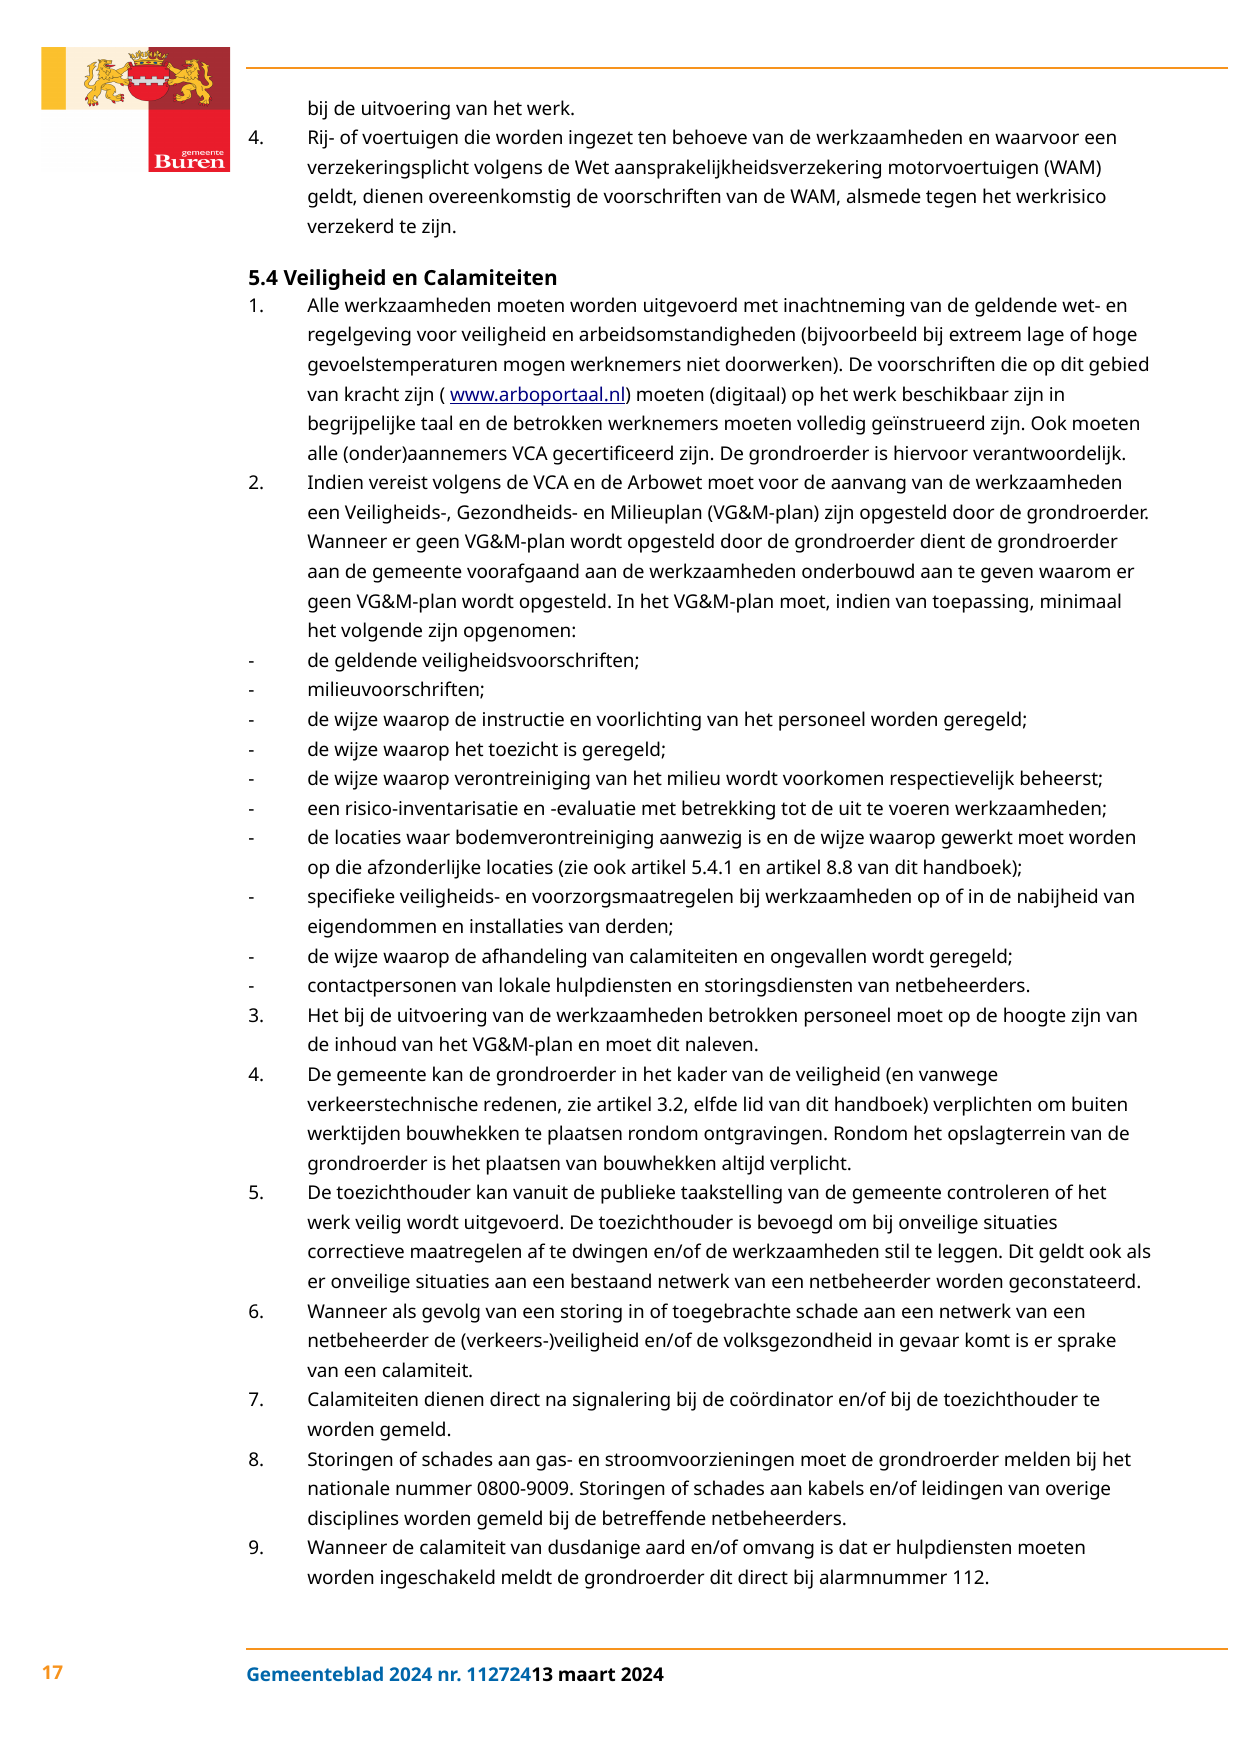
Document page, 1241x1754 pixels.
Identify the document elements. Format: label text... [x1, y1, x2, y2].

picture [41, 47, 231, 172]
list specifieke veiligheids- en voorzorgsmaatregelen bij werkzaamheden op of in de nabijheid van eigendommen en installaties van derden; [248, 884, 1152, 939]
list de wijze waarop verontreiniging van het milieu wordt voorkomen respectievelijk beheerst; [248, 765, 1152, 791]
text 5.4 Veiligheid en Calamiteiten [248, 263, 1152, 292]
list bij de uitvoering van het werk. [248, 95, 1152, 121]
list Het bij de uitvoering van de werkzaamheden betrokken personeel moet op de hoogte zijn van de inhoud van het VG&M-plan en moet dit naleven. [248, 1002, 1152, 1057]
list de wijze waarop de instructie en voorlichting van het personeel worden geregeld; [248, 706, 1152, 732]
list De gemeente kan de grondroerder in het kader van de veiligheid (en vanwege verkeerstechnische redenen, zie artikel 3.2, elfde lid van dit handboek) verplichten om buiten werktijden bouwhekken te plaatsen rondom ontgravingen. Rondom het opslagterrein van de grondroerder is het plaatsen van bouwhekken altijd verplicht. [248, 1061, 1152, 1176]
list Wanneer de calamiteit van dusdanige aard en/of omvang is dat er hulpdiensten moeten worden ingeschakeld meldt de grondroerder dit direct bij alarmnummer 112. [248, 1534, 1152, 1590]
list milieuvoorschriften; [248, 677, 1152, 702]
list Calamiteiten dienen direct na signalering bij de coördinator en/of bij de toezichthouder te worden gemeld. [248, 1387, 1152, 1442]
list Wanneer als gevolg van een storing in of toegebrachte schade aan een netwerk van een netbeheerder de (verkeers-)veiligheid en/of de volksgezondheid in gevaar komt is er sprake van een calamiteit. [248, 1298, 1152, 1383]
list de locaties waar bodemverontreiniging aanwezig is en de wijze waarop gewerkt moet worden op die afzonderlijke locaties (zie ook artikel 5.4.1 en artikel 8.8 van dit handboek); [248, 824, 1152, 880]
list de wijze waarop de afhandeling van calamiteiten en ongevallen wordt geregeld; [248, 943, 1152, 968]
list een risico-inventarisatie en -evaluatie met betrekking tot de uit te voeren werkzaamheden; [248, 795, 1152, 821]
list de geldende veiligheidsvoorschriften; [248, 647, 1152, 673]
list de wijze waarop het toezicht is geregeld; [248, 736, 1152, 761]
list De toezichthouder kan vanuit de publieke taakstelling van de gemeente controleren of het werk veilig wordt uitgevoerd. De toezichthouder is bevoegd om bij onveilige situaties correctieve maatregelen af te dwingen en/of de werkzaamheden stil te leggen. Dit geldt ook als er onveilige situaties aan een bestaand netwerk van een netbeheerder worden geconstateerd. [248, 1179, 1152, 1294]
list contactpersonen van lokale hulpdiensten en storingsdiensten van netbeheerders. [248, 972, 1152, 998]
list Storingen of schades aan gas- en stroomvoorzieningen moet de grondroerder melden bij het nationale nummer 0800-9009. Storingen of schades aan kabels en/of leidingen van overige disciplines worden gemeld bij de betreffende netbeheerders. [248, 1446, 1152, 1531]
list Indien vereist volgens de VCA en de Arbowet moet voor de aanvang van de werkzaamheden een Veiligheids-, Gezondheids- en Milieuplan (VG&M-plan) zijn opgesteld door de grondroerder. Wanneer er geen VG&M-plan wordt opgesteld door de grondroerder dient de grondroerder aan de gemeente voorafgaand aan de werkzaamheden onderbouwd aan te geven waarom er geen VG&M-plan wordt opgesteld. In het VG&M-plan moet, indien van toepassing, minimaal het volgende zijn opgenomen: [248, 469, 1152, 643]
list Alle werkzaamheden moeten worden uitgevoerd met inachtneming van de geldende wet- en regelgeving voor veiligheid en arbeidsomstandigheden (bijvoorbeeld bij extreem lage of hoge gevoelstemperaturen mogen werknemers niet doorwerken). De voorschriften die op dit gebied van kracht zijn ( www.arboportaal.nl) moeten (digitaal) op het werk beschikbaar zijn in begrijpelijke taal en de betrokken werknemers moeten volledig geïnstrueerd zijn. Ook moeten alle (onder)aannemers VCA gecertificeerd zijn. De grondroerder is hiervoor verantwoordelijk. [248, 292, 1152, 466]
list Rij- of voertuigen die worden ingezet ten behoeve van de werkzaamheden en waarvoor een verzekeringsplicht volgens de Wet aansprakelijkheidsverzekering motorvoertuigen (WAM) geldt, dienen overeenkomstig de voorschriften van de WAM, alsmede tegen het werkrisico verzekerd te zijn. [248, 124, 1152, 239]
